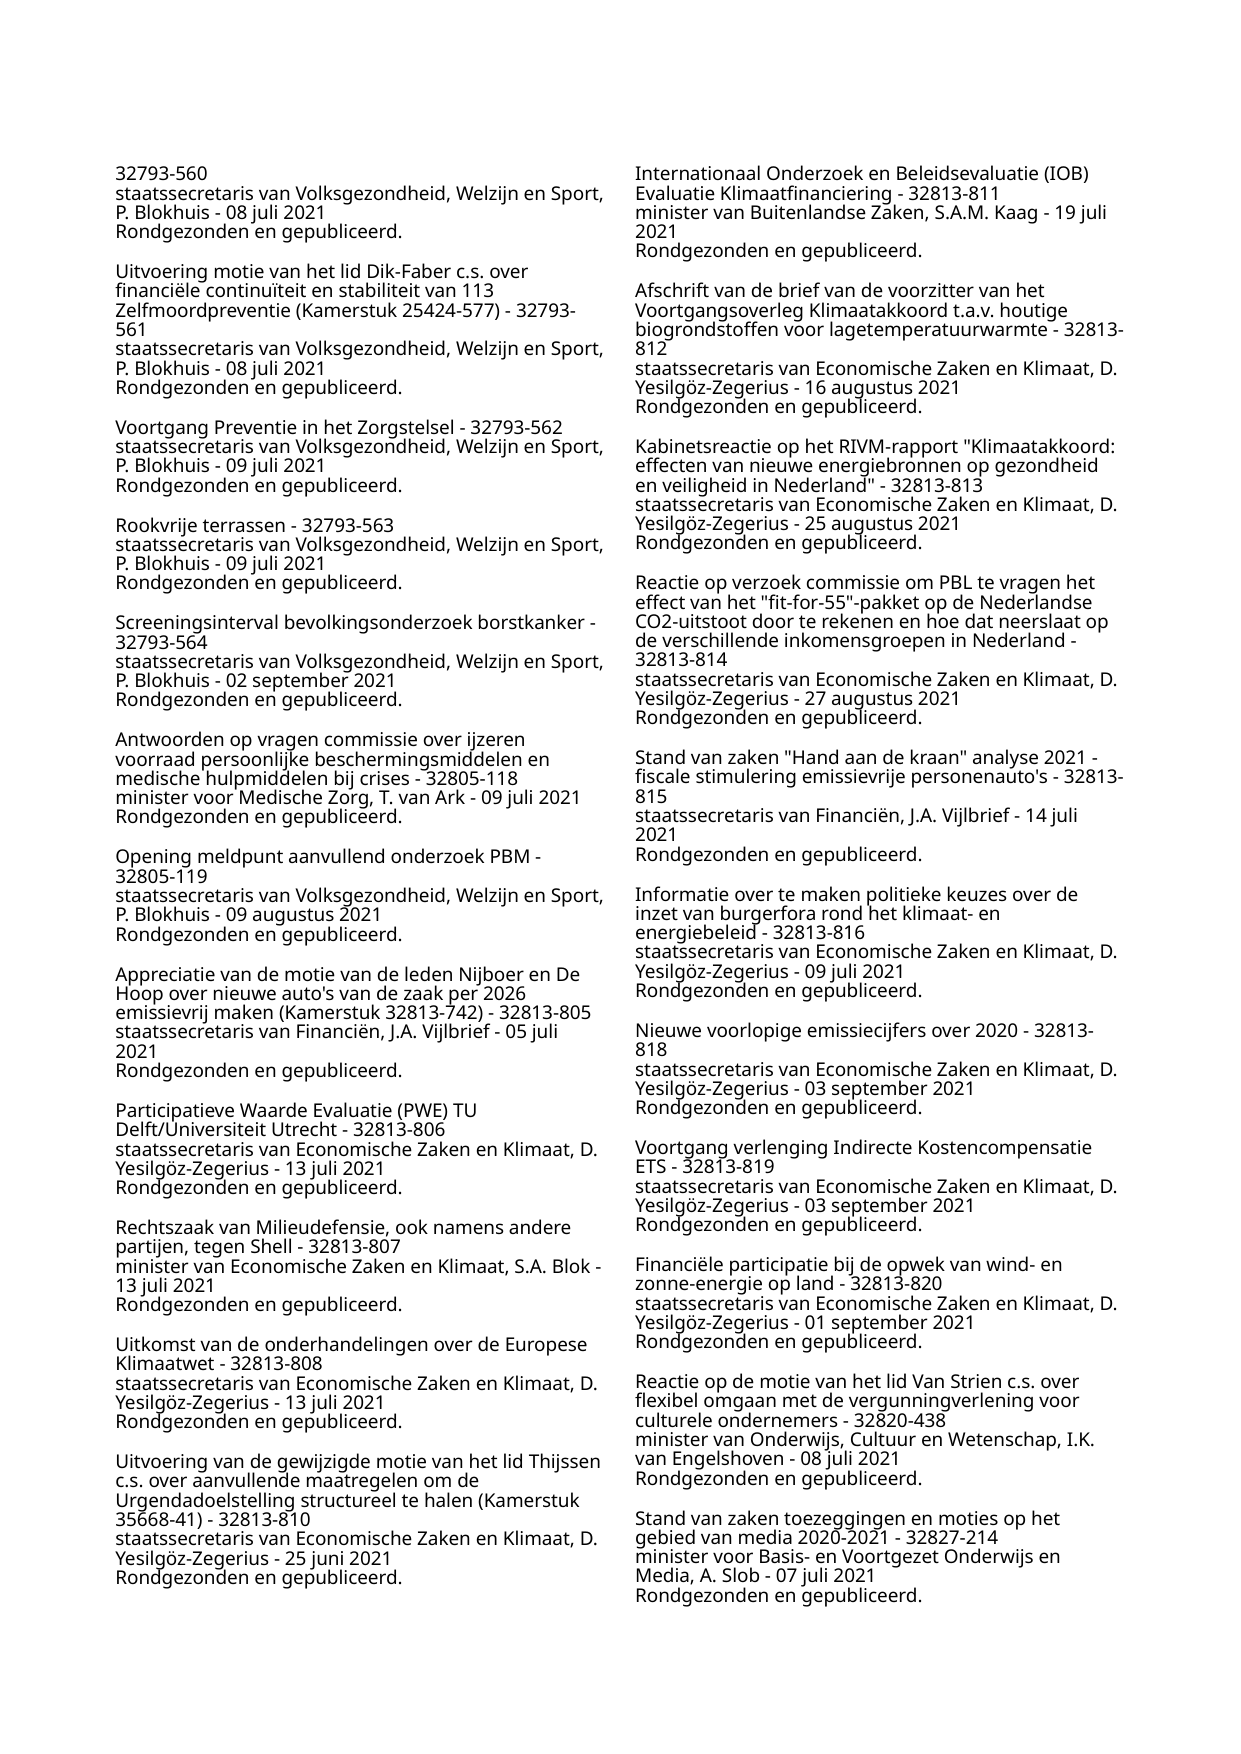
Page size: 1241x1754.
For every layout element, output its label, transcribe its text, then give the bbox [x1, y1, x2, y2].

text staatssecretaris van Economische Zaken en Klimaat, D. Yesilgöz-Zegerius - 03 september 2021 [635, 1061, 1125, 1099]
text Rondgezonden en gepubliceerd. [635, 709, 1125, 728]
text Informatie over te maken politieke keuzes over de inzet van burgerfora rond het klimaat- en energiebeleid - 32813-816 [635, 886, 1125, 943]
text staatssecretaris van Volksgezondheid, Welzijn en Sport, P. Blokhuis - 09 juli 2021 [115, 536, 605, 574]
text Reactie op de motie van het lid Van Strien c.s. over flexibel omgaan met de vergunningverlening voor culturele ondernemers - 32820-438 [635, 1373, 1125, 1431]
text Rondgezonden en gepubliceerd. [635, 1587, 1125, 1606]
text Rondgezonden en gepubliceerd. [115, 1296, 605, 1315]
text Rondgezonden en gepubliceerd. [115, 1062, 605, 1081]
text Stand van zaken toezeggingen en moties op het gebied van media 2020-2021 - 32827-214 [635, 1509, 1125, 1548]
text Rondgezonden en gepubliceerd. [635, 1469, 1125, 1489]
text Kabinetsreactie op het RIVM-rapport "Klimaatakkoord: effecten van nieuwe energiebronnen op gezondheid en veiligheid in Nederland" - 32813-813 [635, 438, 1125, 496]
text Stand van zaken "Hand aan de kraan" analyse 2021 - fiscale stimulering emissievrije personenauto's - 32813-815 [635, 749, 1125, 807]
text Rondgezonden en gepubliceerd. [115, 223, 605, 242]
text Rondgezonden en gepubliceerd. [115, 574, 605, 594]
text staatssecretaris van Economische Zaken en Klimaat, D. Yesilgöz-Zegerius - 16 augustus 2021 [635, 359, 1125, 398]
text staatssecretaris van Economische Zaken en Klimaat, D. Yesilgöz-Zegerius - 01 september 2021 [635, 1295, 1125, 1333]
text staatssecretaris van Volksgezondheid, Welzijn en Sport, P. Blokhuis - 08 juli 2021 [115, 340, 605, 379]
text Rondgezonden en gepubliceerd. [635, 1333, 1125, 1352]
text Uitvoering van de gewijzigde motie van het lid Thijssen c.s. over aanvullende maatregelen om de Urgendadoelstelling structureel te halen (Kamerstuk 35668-41) - 32813-810 [115, 1453, 605, 1530]
text minister van Onderwijs, Cultuur en Wetenschap, I.K. van Engelshoven - 08 juli 2021 [635, 1431, 1125, 1469]
text staatssecretaris van Financiën, J.A. Vijlbrief - 05 juli 2021 [115, 1023, 605, 1062]
text staatssecretaris van Economische Zaken en Klimaat, D. Yesilgöz-Zegerius - 13 juli 2021 [115, 1141, 605, 1179]
text Screeningsinterval bevolkingsonderzoek borstkanker - 32793-564 [115, 614, 605, 653]
text Rondgezonden en gepubliceerd. [115, 477, 605, 496]
text Rondgezonden en gepubliceerd. [635, 1099, 1125, 1118]
text staatssecretaris van Economische Zaken en Klimaat, D. Yesilgöz-Zegerius - 25 augustus 2021 [635, 496, 1125, 534]
text - 32793-560 [115, 165, 605, 184]
text Rondgezonden en gepubliceerd. [115, 1569, 605, 1588]
text Rondgezonden en gepubliceerd. [635, 534, 1125, 554]
text staatssecretaris van Financiën, J.A. Vijlbrief - 14 juli 2021 [635, 807, 1125, 846]
text staatssecretaris van Economische Zaken en Klimaat, D. Yesilgöz-Zegerius - 03 september 2021 [635, 1178, 1125, 1216]
text Nieuwe voorlopige emissiecijfers over 2020 - 32813-818 [635, 1022, 1125, 1061]
text Rondgezonden en gepubliceerd. [635, 846, 1125, 865]
text staatssecretaris van Economische Zaken en Klimaat, D. Yesilgöz-Zegerius - 27 augustus 2021 [635, 671, 1125, 709]
text Antwoorden op vragen commissie over ijzeren voorraad persoonlijke beschermingsmiddelen en medische hulpmiddelen bij crises - 32805-118 [115, 731, 605, 789]
text Appreciatie van de motie van de leden Nijboer en De Hoop over nieuwe auto's van de zaak per 2026 emissievrij maken (Kamerstuk 32813-742) - 32813-805 [115, 966, 605, 1023]
text Uitkomst van de onderhandelingen over de Europese Klimaatwet - 32813-808 [115, 1336, 605, 1375]
text Rondgezonden en gepubliceerd. [115, 691, 605, 711]
text Voortgang Preventie in het Zorgstelsel - 32793-562 [115, 419, 605, 438]
text minister voor Basis- en Voortgezet Onderwijs en Media, A. Slob - 07 juli 2021 [635, 1548, 1125, 1587]
text minister voor Medische Zorg, T. van Ark - 09 juli 2021 [115, 789, 605, 808]
text Rondgezonden en gepubliceerd. [635, 1216, 1125, 1235]
text Reactie op verzoek commissie om PBL te vragen het effect van het "fit-for-55"-pakket op de Nederlandse CO2-uitstoot door te rekenen en hoe dat neerslaat op de verschillende inkomensgroepen in Nederland - 32813-814 [635, 574, 1125, 671]
text Rondgezonden en gepubliceerd. [115, 379, 605, 398]
text Rondgezonden en gepubliceerd. [115, 1179, 605, 1198]
text Uitvoering motie van het lid Dik-Faber c.s. over financiële continuïteit en stabiliteit van 113 Zelfmoordpreventie (Kamerstuk 25424-577) - 32793-561 [115, 263, 605, 340]
text minister van Economische Zaken en Klimaat, S.A. Blok - 13 juli 2021 [115, 1258, 605, 1296]
text Rondgezonden en gepubliceerd. [115, 926, 605, 945]
text Participatieve Waarde Evaluatie (PWE) TU Delft/Universiteit Utrecht - 32813-806 [115, 1102, 605, 1141]
text staatssecretaris van Volksgezondheid, Welzijn en Sport, P. Blokhuis - 08 juli 2021 [115, 184, 605, 223]
text Rookvrije terrassen - 32793-563 [115, 517, 605, 536]
text Financiële participatie bij de opwek van wind- en zonne-energie op land - 32813-820 [635, 1256, 1125, 1295]
text Rondgezonden en gepubliceerd. [635, 398, 1125, 417]
text staatssecretaris van Economische Zaken en Klimaat, D. Yesilgöz-Zegerius - 13 juli 2021 [115, 1375, 605, 1413]
text staatssecretaris van Economische Zaken en Klimaat, D. Yesilgöz-Zegerius - 09 juli 2021 [635, 943, 1125, 982]
text Rondgezonden en gepubliceerd. [115, 808, 605, 828]
text Opening meldpunt aanvullend onderzoek PBM - 32805-119 [115, 848, 605, 887]
text minister van Buitenlandse Zaken, S.A.M. Kaag - 19 juli 2021 [635, 204, 1125, 242]
text Rondgezonden en gepubliceerd. [635, 982, 1125, 1001]
text Rechtszaak van Milieudefensie, ook namens andere partijen, tegen Shell - 32813-807 [115, 1219, 605, 1258]
text Rondgezonden en gepubliceerd. [115, 1413, 605, 1432]
text Rondgezonden en gepubliceerd. [635, 242, 1125, 262]
text staatssecretaris van Volksgezondheid, Welzijn en Sport, P. Blokhuis - 02 september 2021 [115, 653, 605, 691]
text Internationaal Onderzoek en Beleidsevaluatie (IOB) Evaluatie Klimaatfinanciering - 32813-811 [635, 165, 1125, 204]
text staatssecretaris van Economische Zaken en Klimaat, D. Yesilgöz-Zegerius - 25 juni 2021 [115, 1530, 605, 1569]
text staatssecretaris van Volksgezondheid, Welzijn en Sport, P. Blokhuis - 09 augustus 2021 [115, 887, 605, 926]
text staatssecretaris van Volksgezondheid, Welzijn en Sport, P. Blokhuis - 09 juli 2021 [115, 438, 605, 477]
text Afschrift van de brief van de voorzitter van het Voortgangsoverleg Klimaatakkoord t.a.v. houtige biogrondstoffen voor lagetemperatuurwarmte - 32813-812 [635, 282, 1125, 359]
text Voortgang verlenging Indirecte Kostencompensatie ETS - 32813-819 [635, 1139, 1125, 1178]
